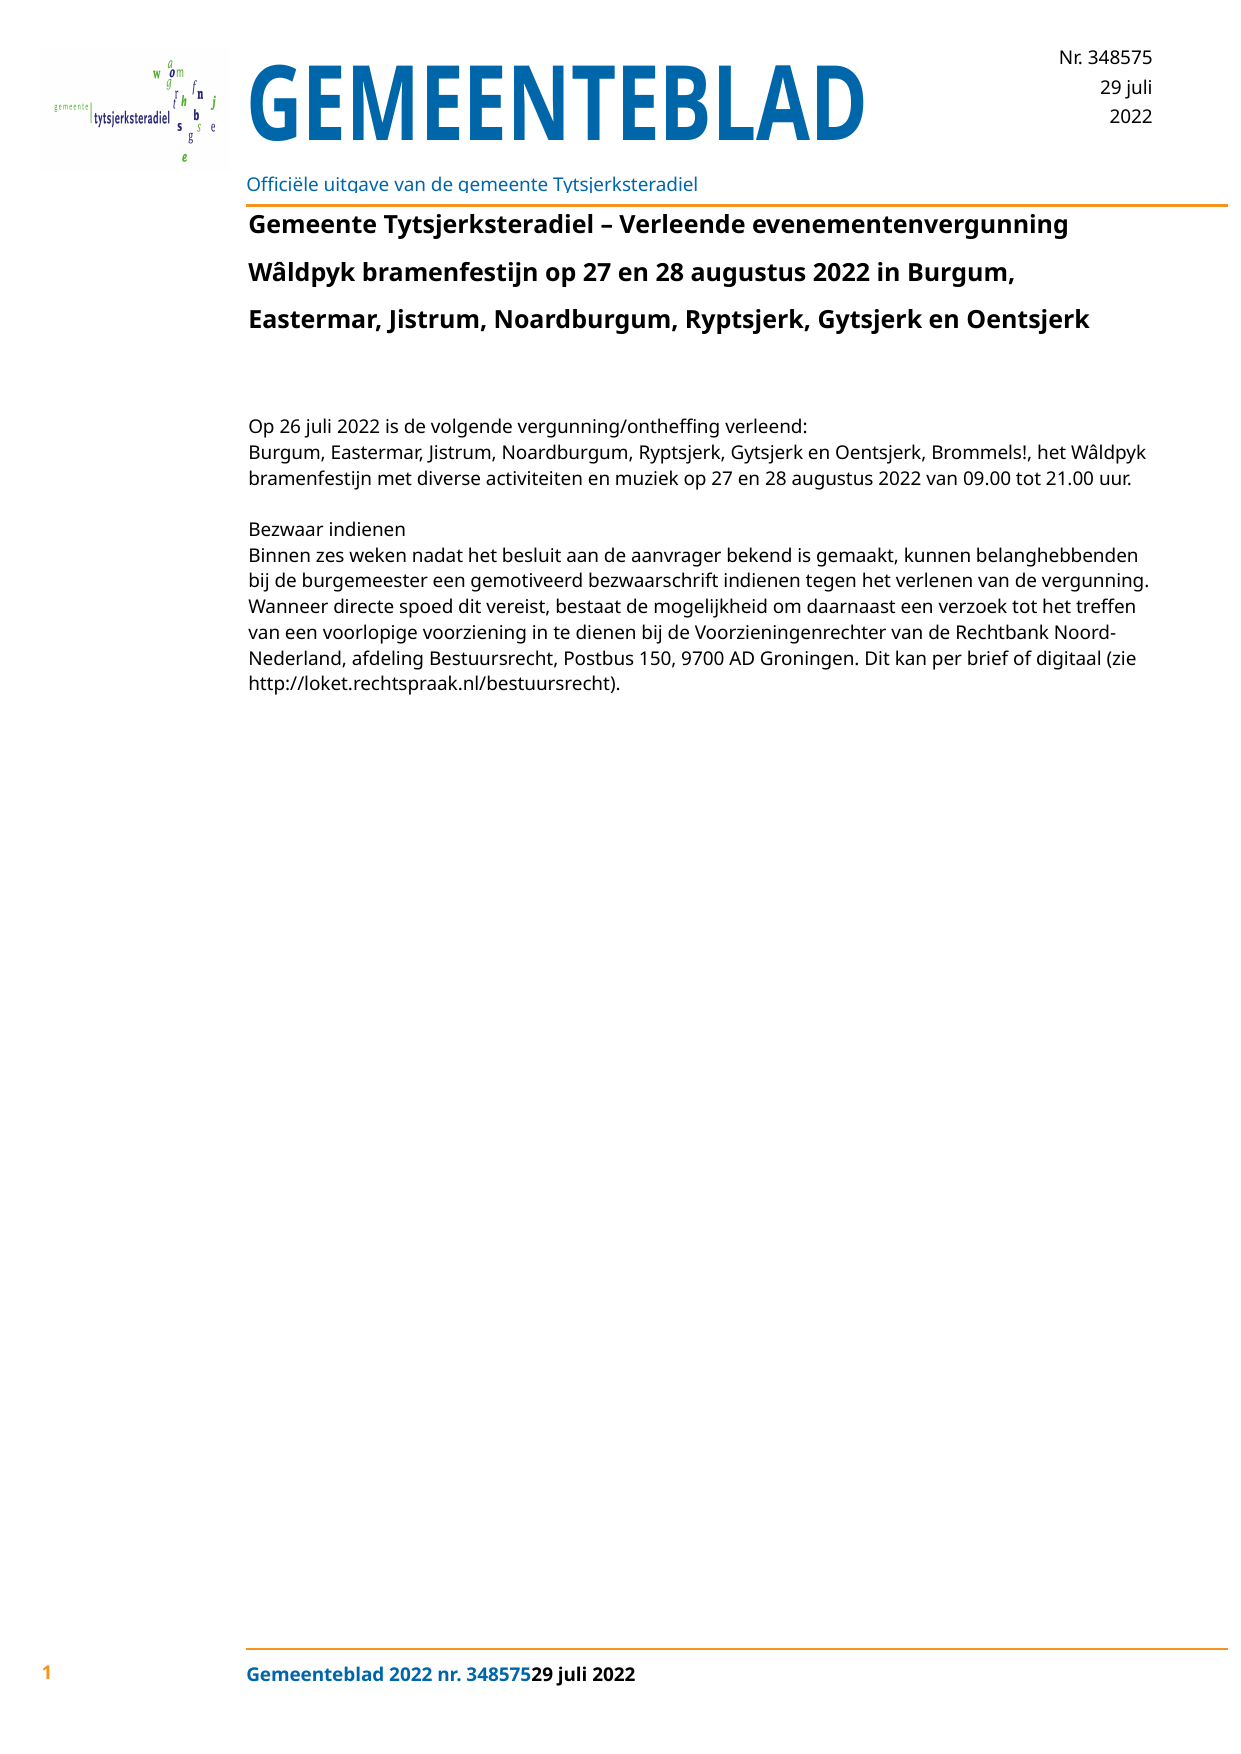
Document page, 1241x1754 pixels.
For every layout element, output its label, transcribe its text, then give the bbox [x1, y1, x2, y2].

text Bezwaar indienen [248, 516, 1152, 542]
text Gemeente Tytsjerksteradiel – Verleende evenementenvergunning Wâldpyk bramenfestijn op 27 en 28 augustus 2022 in Burgum, Eastermar, Jistrum, Noardburgum, Ryptsjerk, Gytsjerk en Oentsjerk [248, 207, 1152, 336]
text Binnen zes weken nadat het besluit aan de aanvrager bekend is gemaakt, kunnen belanghebbenden bij de burgemeester een gemotiveerd bezwaarschrift indienen tegen het verlenen van de vergunning. Wanneer directe spoed dit vereist, bestaat de mogelijkheid om daarnaast een verzoek tot het treffen van een voorlopige voorziening in te dienen bij de Voorzieningenrechter van de Rechtbank Noord-Nederland, afdeling Bestuursrecht, Postbus 150, 9700 AD Groningen. Dit kan per brief of digitaal (zie http://loket.rechtspraak.nl/bestuursrecht). [248, 542, 1152, 696]
picture [41, 47, 231, 172]
text Op 26 juli 2022 is de volgende vergunning/ontheffing verleend: [248, 413, 1152, 439]
text Burgum, Eastermar, Jistrum, Noardburgum, Ryptsjerk, Gytsjerk en Oentsjerk, Brommels!, het Wâldpyk bramenfestijn met diverse activiteiten en muziek op 27 en 28 augustus 2022 van 09.00 tot 21.00 uur. [248, 439, 1152, 491]
